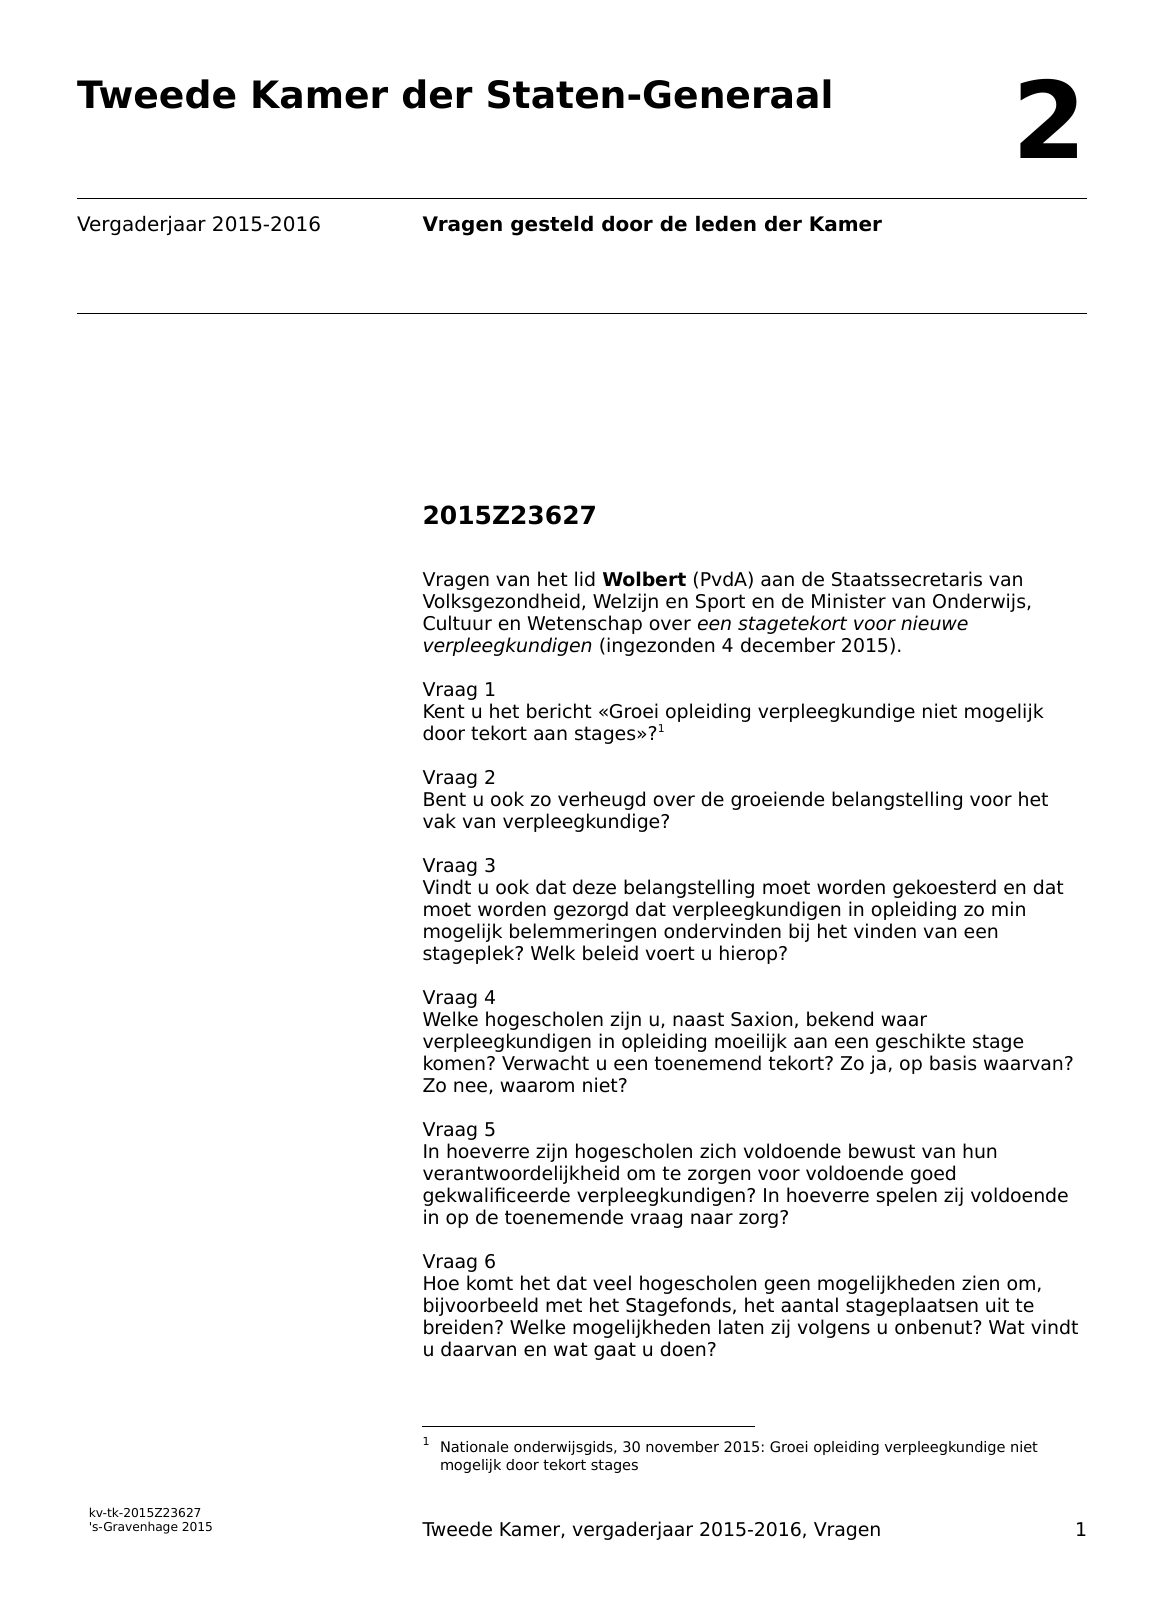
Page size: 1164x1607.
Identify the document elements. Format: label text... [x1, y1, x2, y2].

table_cell Vragen gesteld door de leden der Kamer [422, 199, 1087, 313]
text Kent u het bericht «Groei opleiding verpleegkundige niet mogelijk door tekort aan stages»? [422, 701, 1087, 745]
text Vraag 3 [422, 855, 1087, 877]
text Vraag 2 [422, 767, 1087, 789]
text 2015Z23627 [422, 501, 1087, 531]
text Vraag 6 [422, 1251, 1087, 1273]
text Vindt u ook dat deze belangstelling moet worden gekoesterd en dat moet worden gezorgd dat verpleegkundigen in opleiding zo min mogelijk belemmeringen ondervinden bij het vinden van een stageplek? Welk beleid voert u hierop? [422, 877, 1087, 965]
text Vragen van het lid Wolbert (PvdA) aan de Staatssecretaris van Volksgezondheid, Welzijn en Sport en de Minister van Onderwijs, Cultuur en Wetenschap over een stagetekort voor nieuwe verpleegkundigen (ingezonden 4 december 2015). [422, 569, 1087, 657]
table_cell Vergaderjaar 2015-2016 [77, 199, 422, 313]
text 's-Gravenhage 2015 [88, 1520, 323, 1534]
text kv-tk-2015Z23627 [88, 1506, 323, 1520]
text Vraag 5 [422, 1119, 1087, 1141]
text Hoe komt het dat veel hogescholen geen mogelijkheden zien om, bijvoorbeeld met het Stagefonds, het aantal stageplaatsen uit te breiden? Welke mogelijkheden laten zij volgens u onbenut? Wat vindt u daarvan en wat gaat u doen? [422, 1273, 1087, 1361]
text Vraag 4 [422, 987, 1087, 1009]
text In hoeverre zijn hogescholen zich voldoende bewust van hun verantwoordelijkheid om te zorgen voor voldoende goed gekwalificeerde verpleegkundigen? In hoeverre spelen zij voldoende in op de toenemende vraag naar zorg? [422, 1141, 1087, 1229]
text Vraag 1 [422, 679, 1087, 701]
text Welke hogescholen zijn u, naast Saxion, bekend waar verpleegkundigen in opleiding moeilijk aan een geschikte stage komen? Verwacht u een toenemend tekort? Zo ja, op basis waarvan? Zo nee, waarom niet? [422, 1009, 1087, 1097]
table_header 2 [886, 59, 1087, 198]
text Nationale onderwijsgids, 30 november 2015: Groei opleiding verpleegkundige niet mogelijk door tekort stages [422, 1435, 1087, 1474]
text Bent u ook zo verheugd over de groeiende belangstelling voor het vak van verpleegkundige? [422, 789, 1087, 833]
table_header Tweede Kamer der Staten-Generaal [77, 59, 886, 198]
